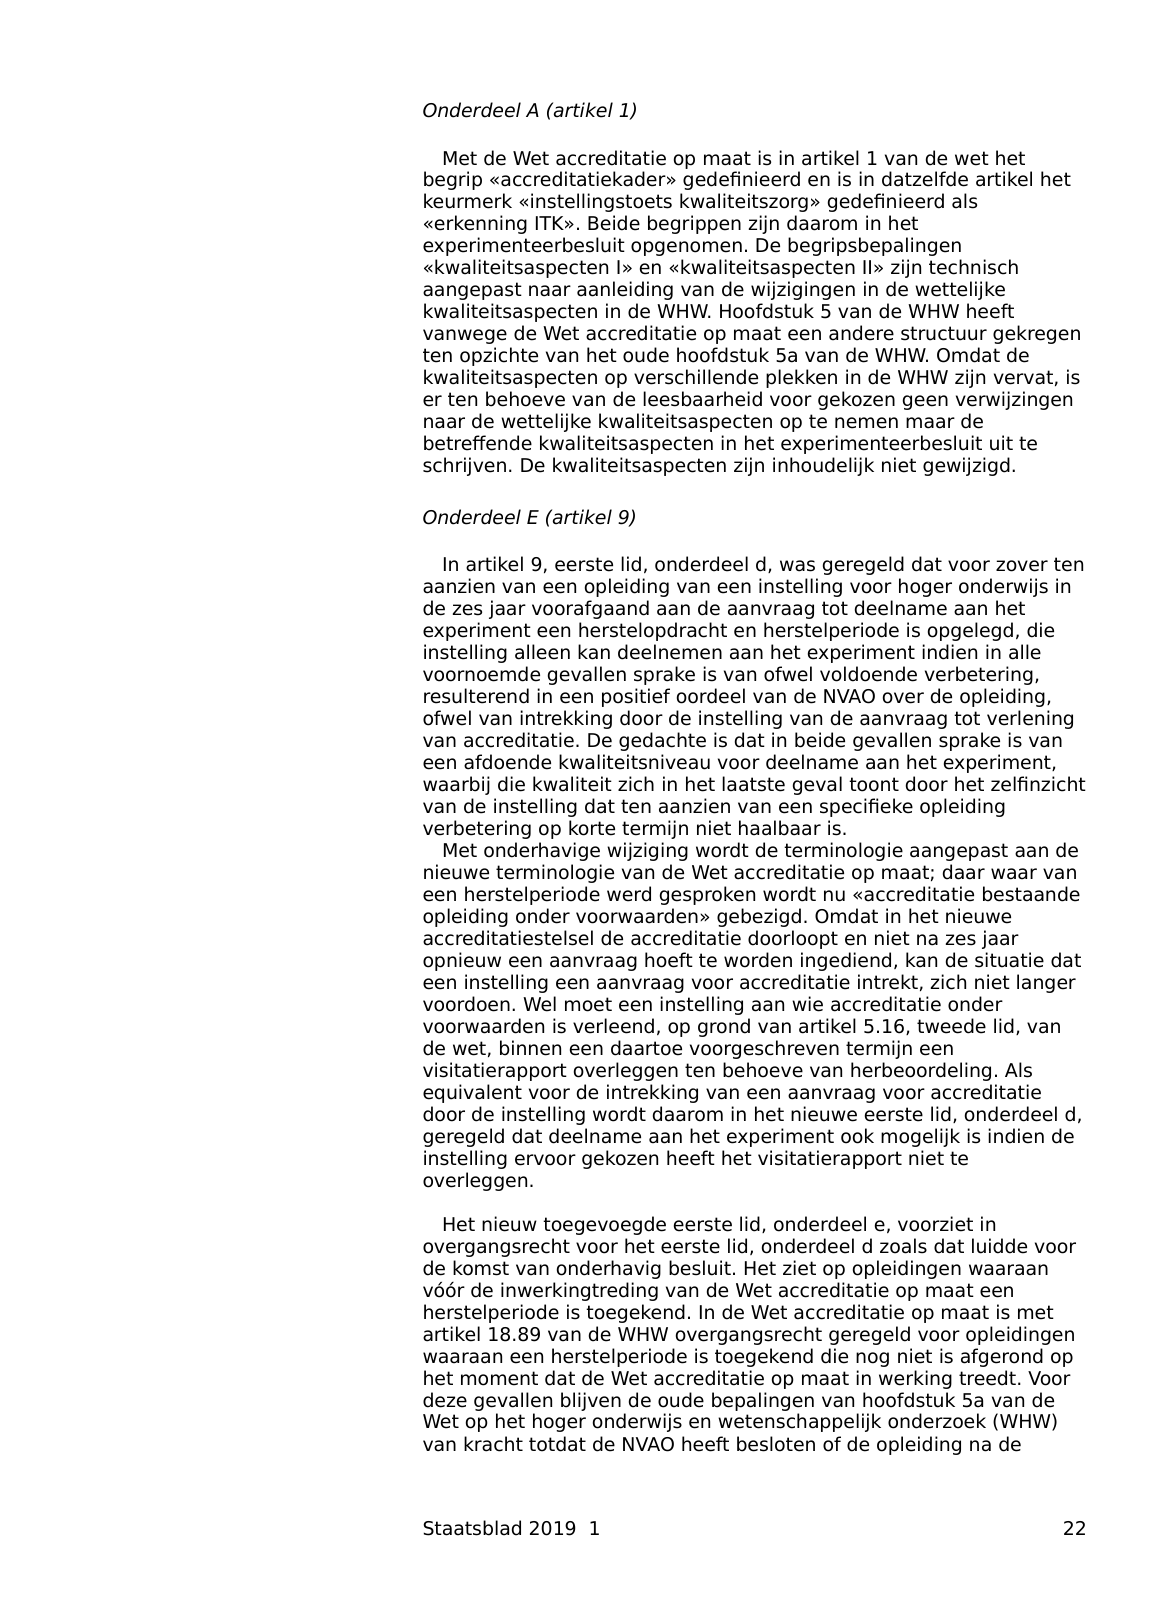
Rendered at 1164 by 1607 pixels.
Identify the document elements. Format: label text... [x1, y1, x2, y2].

subtitle Onderdeel E (artikel 9) [422, 507, 1087, 529]
text Met de Wet accreditatie op maat is in artikel 1 van de wet het begrip «accreditatiekader» gedefinieerd en is in datzelfde artikel het keurmerk «instellingstoets kwaliteitszorg» gedefinieerd als «erkenning ITK». Beide begrippen zijn daarom in het experimenteerbesluit opgenomen. De begripsbepalingen «kwaliteitsaspecten I» en «kwaliteitsaspecten II» zijn technisch aangepast naar aanleiding van de wijzigingen in de wettelijke kwaliteitsaspecten in de WHW. Hoofdstuk 5 van de WHW heeft vanwege de Wet accreditatie op maat een andere structuur gekregen ten opzichte van het oude hoofdstuk 5a van de WHW. Omdat de kwaliteitsaspecten op verschillende plekken in de WHW zijn vervat, is er ten behoeve van de leesbaarheid voor gekozen geen verwijzingen naar de wettelijke kwaliteitsaspecten op te nemen maar de betreffende kwaliteitsaspecten in het experimenteerbesluit uit te schrijven. De kwaliteitsaspecten zijn inhoudelijk niet gewijzigd. [422, 147, 1087, 477]
text Het nieuw toegevoegde eerste lid, onderdeel e, voorziet in overgangsrecht voor het eerste lid, onderdeel d zoals dat luidde voor de komst van onderhavig besluit. Het ziet op opleidingen waaraan vóór de inwerkingtreding van de Wet accreditatie op maat een herstelperiode is toegekend. In de Wet accreditatie op maat is met artikel 18.89 van de WHW overgangsrecht geregeld voor opleidingen waaraan een herstelperiode is toegekend die nog niet is afgerond op het moment dat de Wet accreditatie op maat in werking treedt. Voor deze gevallen blijven de oude bepalingen van hoofdstuk 5a van de Wet op het hoger onderwijs en wetenschappelijk onderzoek (WHW) van kracht totdat de NVAO heeft besloten of de opleiding na de [422, 1214, 1087, 1455]
subtitle Onderdeel A (artikel 1) [422, 100, 1087, 122]
text Met onderhavige wijziging wordt de terminologie aangepast aan de nieuwe terminologie van de Wet accreditatie op maat; daar waar van een herstelperiode werd gesproken wordt nu «accreditatie bestaande opleiding onder voorwaarden» gebezigd. Omdat in het nieuwe accreditatiestelsel de accreditatie doorloopt en niet na zes jaar opnieuw een aanvraag hoeft te worden ingediend, kan de situatie dat een instelling een aanvraag voor accreditatie intrekt, zich niet langer voordoen. Wel moet een instelling aan wie accreditatie onder voorwaarden is verleend, op grond van artikel 5.16, tweede lid, van de wet, binnen een daartoe voorgeschreven termijn een visitatierapport overleggen ten behoeve van herbeoordeling. Als equivalent voor de intrekking van een aanvraag voor accreditatie door de instelling wordt daarom in het nieuwe eerste lid, onderdeel d, geregeld dat deelname aan het experiment ook mogelijk is indien de instelling ervoor gekozen heeft het visitatierapport niet te overleggen. [422, 840, 1087, 1191]
text In artikel 9, eerste lid, onderdeel d, was geregeld dat voor zover ten aanzien van een opleiding van een instelling voor hoger onderwijs in de zes jaar voorafgaand aan de aanvraag tot deelname aan het experiment een herstelopdracht en herstelperiode is opgelegd, die instelling alleen kan deelnemen aan het experiment indien in alle voornoemde gevallen sprake is van ofwel voldoende verbetering, resulterend in een positief oordeel van de NVAO over de opleiding, ofwel van intrekking door de instelling van de aanvraag tot verlening van accreditatie. De gedachte is dat in beide gevallen sprake is van een afdoende kwaliteitsniveau voor deelname aan het experiment, waarbij die kwaliteit zich in het laatste geval toont door het zelfinzicht van de instelling dat ten aanzien van een specifieke opleiding verbetering op korte termijn niet haalbaar is. [422, 554, 1087, 840]
